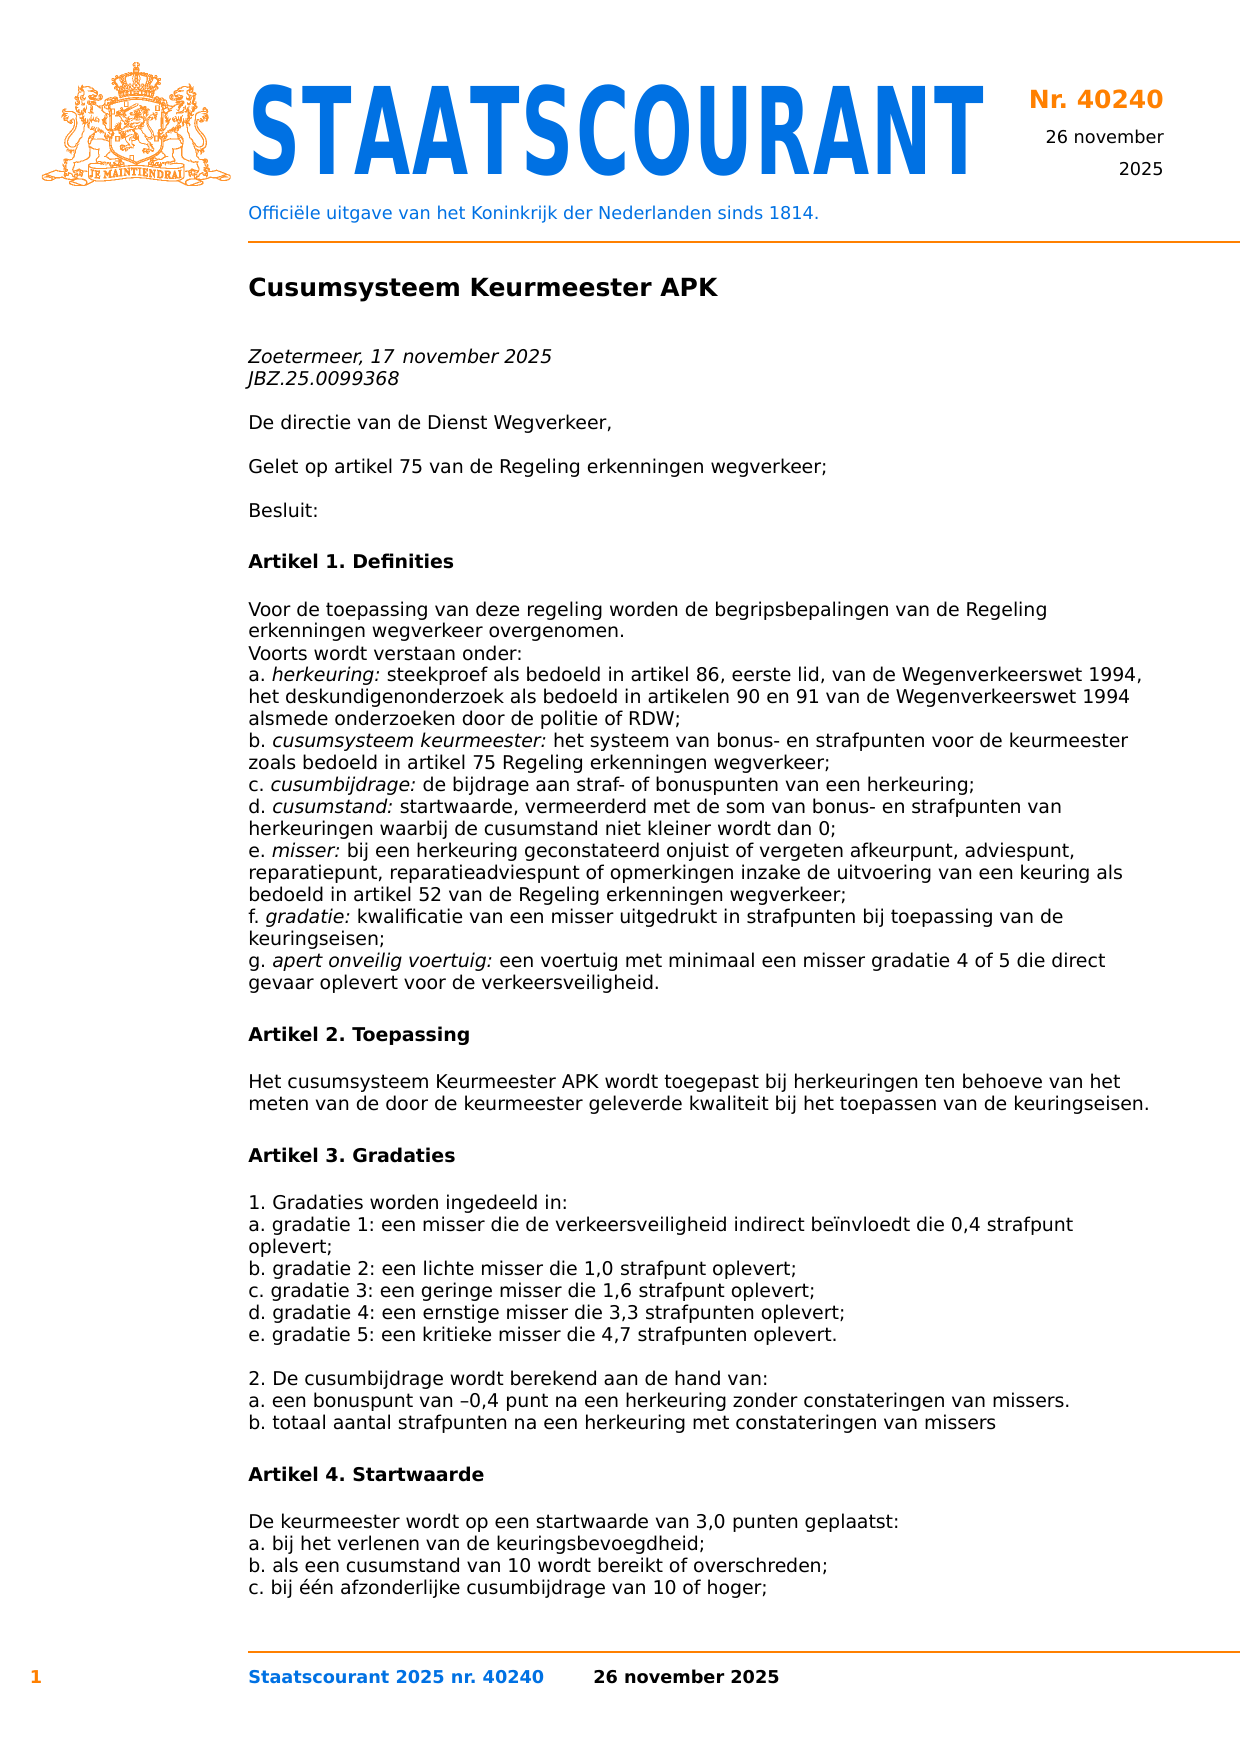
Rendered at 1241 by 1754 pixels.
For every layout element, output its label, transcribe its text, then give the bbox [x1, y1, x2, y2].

text Besluit: [248, 499, 1163, 521]
table_cell 2025 [998, 153, 1240, 203]
table_header [25, 62, 248, 241]
text Voorts wordt verstaan onder: [248, 642, 1163, 664]
picture [41, 62, 231, 186]
text g. apert onveilig voertuig: een voertuig met minimaal een misser gradatie 4 of 5 die direct gevaar oplevert voor de verkeersveiligheid. [248, 950, 1163, 994]
table_header Nr. 40240 [998, 62, 1240, 121]
text Zoetermeer, 17 november 2025 [248, 346, 1163, 368]
text Het cusumsysteem Keurmeester APK wordt toegepast bij herkeuringen ten behoeve van het meten van de door de keurmeester geleverde kwaliteit bij het toepassen van de keuringseisen. [248, 1071, 1163, 1115]
text Gelet op artikel 75 van de Regeling erkenningen wegverkeer; [248, 456, 1163, 478]
text c. cusumbijdrage: de bijdrage aan straf- of bonuspunten van een herkeuring; [248, 774, 1163, 796]
text e. gradatie 5: een kritieke misser die 4,7 strafpunten oplevert. [248, 1324, 1163, 1346]
subtitle Artikel 3. Gradaties [248, 1145, 1163, 1167]
text De keurmeester wordt op een startwaarde van 3,0 punten geplaatst: [248, 1511, 1163, 1533]
text c. gradatie 3: een geringe misser die 1,6 strafpunt oplevert; [248, 1280, 1163, 1302]
text a. een bonuspunt van –0,4 punt na een herkeuring zonder constateringen van missers. [248, 1390, 1163, 1412]
text c. bij één afzonderlijke cusumbijdrage van 10 of hoger; [248, 1577, 1163, 1598]
text f. gradatie: kwalificatie van een misser uitgedrukt in strafpunten bij toepassing van de keuringseisen; [248, 906, 1163, 950]
table_cell 26 november [998, 121, 1240, 153]
text e. misser: bij een herkeuring geconstateerd onjuist of vergeten afkeurpunt, adviespunt, reparatiepunt, reparatieadviespunt of opmerkingen inzake de uitvoering van een keuring als bedoeld in artikel 52 van de Regeling erkenningen wegverkeer; [248, 840, 1163, 906]
subtitle Cusumsysteem Keurmeester APK [248, 273, 1163, 302]
text b. als een cusumstand van 10 wordt bereikt of overschreden; [248, 1554, 1163, 1577]
text b. cusumsysteem keurmeester: het systeem van bonus- en strafpunten voor de keurmeester zoals bedoeld in artikel 75 Regeling erkenningen wegverkeer; [248, 730, 1163, 774]
text b. gradatie 2: een lichte misser die 1,0 strafpunt oplevert; [248, 1258, 1163, 1280]
subtitle Artikel 4. Startwaarde [248, 1464, 1163, 1486]
text b. totaal aantal strafpunten na een herkeuring met constateringen van missers [248, 1412, 1163, 1434]
table_header STAATSCOURANT [248, 62, 998, 203]
text 2. De cusumbijdrage wordt berekend aan de hand van: [248, 1368, 1163, 1390]
text Voor de toepassing van deze regeling worden de begripsbepalingen van de Regeling erkenningen wegverkeer overgenomen. [248, 598, 1163, 642]
text a. bij het verlenen van de keuringsbevoegdheid; [248, 1533, 1163, 1554]
text a. gradatie 1: een misser die de verkeersveiligheid indirect beïnvloedt die 0,4 strafpunt oplevert; [248, 1214, 1163, 1258]
text 1. Gradaties worden ingedeeld in: [248, 1192, 1163, 1214]
text d. cusumstand: startwaarde, vermeerderd met de som van bonus- en strafpunten van herkeuringen waarbij de cusumstand niet kleiner wordt dan 0; [248, 796, 1163, 840]
table_cell Officiële uitgave van het Koninkrijk der Nederlanden sinds 1814. [248, 203, 1240, 241]
subtitle Artikel 2. Toepassing [248, 1024, 1163, 1046]
text De directie van de Dienst Wegverkeer, [248, 412, 1163, 434]
text a. herkeuring: steekproef als bedoeld in artikel 86, eerste lid, van de Wegenverkeerswet 1994, het deskundigenonderzoek als bedoeld in artikelen 90 en 91 van de Wegenverkeerswet 1994 alsmede onderzoeken door de politie of RDW; [248, 664, 1163, 730]
text d. gradatie 4: een ernstige misser die 3,3 strafpunten oplevert; [248, 1302, 1163, 1324]
subtitle Artikel 1. Definities [248, 551, 1163, 573]
text JBZ.25.0099368 [248, 368, 1163, 390]
